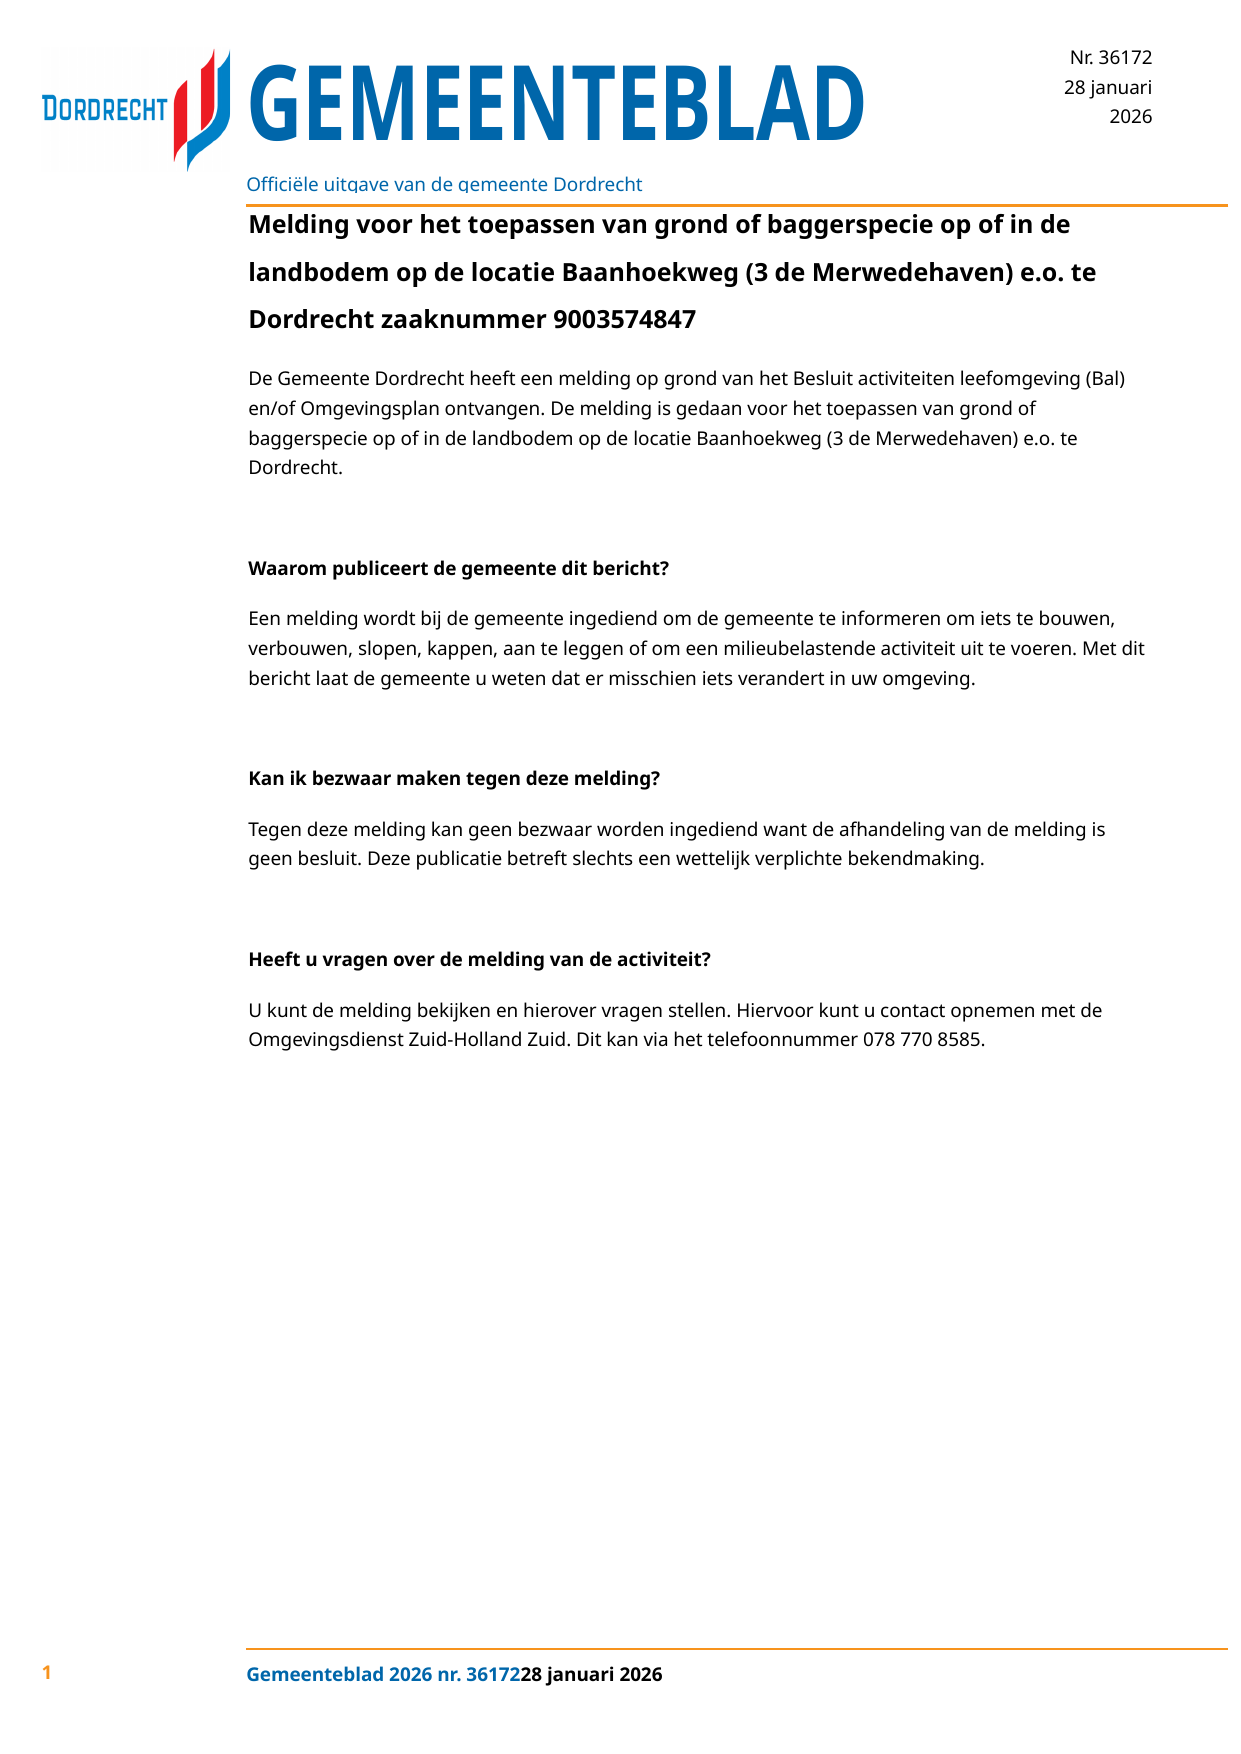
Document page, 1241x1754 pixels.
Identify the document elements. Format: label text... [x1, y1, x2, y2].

text Kan ik bezwaar maken tegen deze melding? [248, 766, 1152, 791]
text Tegen deze melding kan geen bezwaar worden ingediend want de afhandeling van de melding is geen besluit. Deze publicatie betreft slechts een wettelijk verplichte bekendmaking. [248, 816, 1152, 871]
picture [41, 47, 231, 172]
text Melding voor het toepassen van grond of baggerspecie op of in de landbodem op de locatie Baanhoekweg (3 de Merwedehaven) e.o. te Dordrecht zaaknummer 9003574847 [248, 207, 1152, 336]
text Een melding wordt bij de gemeente ingediend om de gemeente te informeren om iets te bouwen, verbouwen, slopen, kappen, aan te leggen of om een milieubelastende activiteit uit te voeren. Met dit bericht laat de gemeente u weten dat er misschien iets verandert in uw omgeving. [248, 606, 1152, 690]
text U kunt de melding bekijken en hierover vragen stellen. Hiervoor kunt u contact opnemen met de Omgevingsdienst Zuid-Holland Zuid. Dit kan via het telefoonnummer 078 770 8585. [248, 997, 1152, 1052]
text Waarom publiceert de gemeente dit bericht? [248, 555, 1152, 581]
text Heeft u vragen over de melding van de activiteit? [248, 946, 1152, 972]
text De Gemeente Dordrecht heeft een melding op grond van het Besluit activiteiten leefomgeving (Bal) en/of Omgevingsplan ontvangen. De melding is gedaan voor het toepassen van grond of baggerspecie op of in de landbodem op de locatie Baanhoekweg (3 de Merwedehaven) e.o. te Dordrecht. [248, 366, 1152, 480]
